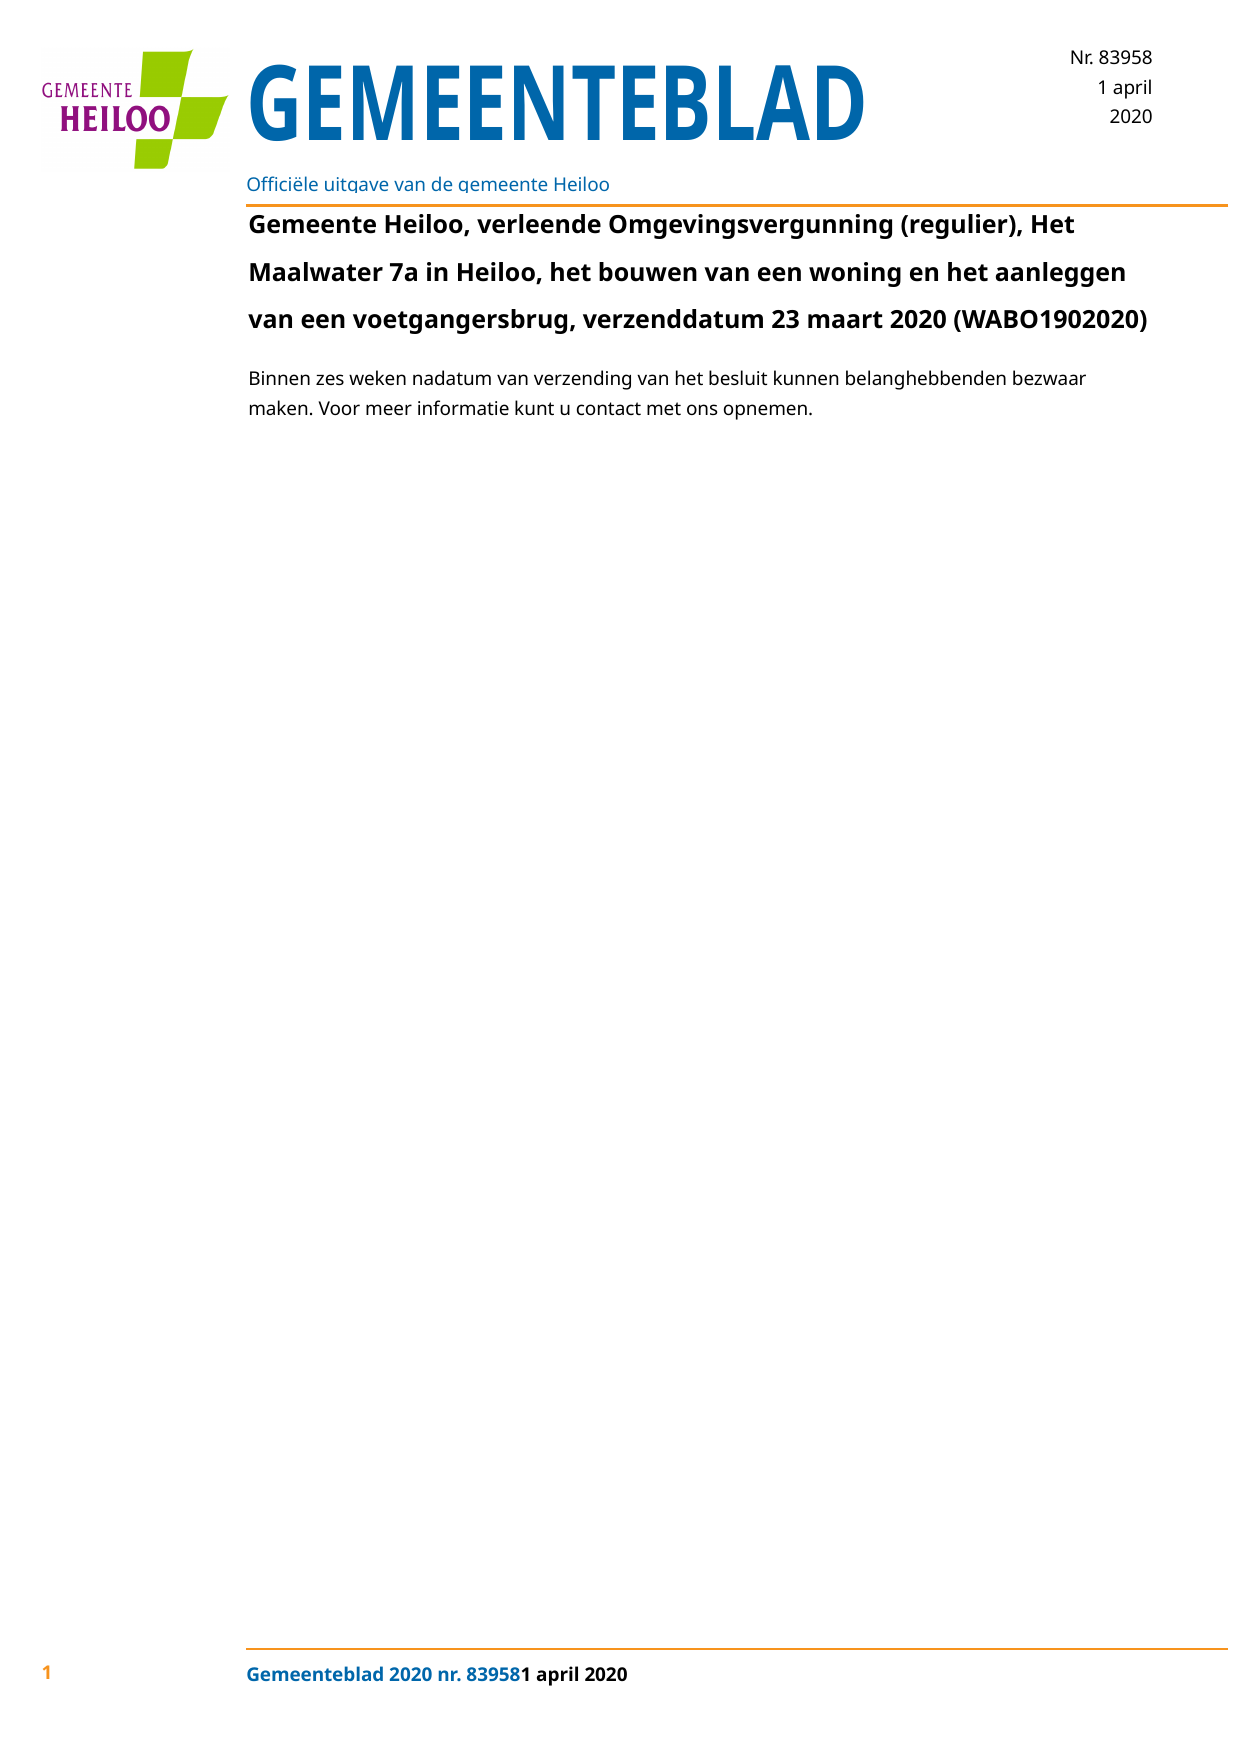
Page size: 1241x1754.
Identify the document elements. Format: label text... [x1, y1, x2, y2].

picture [41, 47, 231, 172]
text Binnen zes weken nadatum van verzending van het besluit kunnen belanghebbenden bezwaar maken. Voor meer informatie kunt u contact met ons opnemen. [248, 366, 1152, 421]
text Gemeente Heiloo, verleende Omgevingsvergunning (regulier), Het Maalwater 7a in Heiloo, het bouwen van een woning en het aanleggen van een voetgangersbrug, verzenddatum 23 maart 2020 (WABO1902020) [248, 207, 1152, 336]
